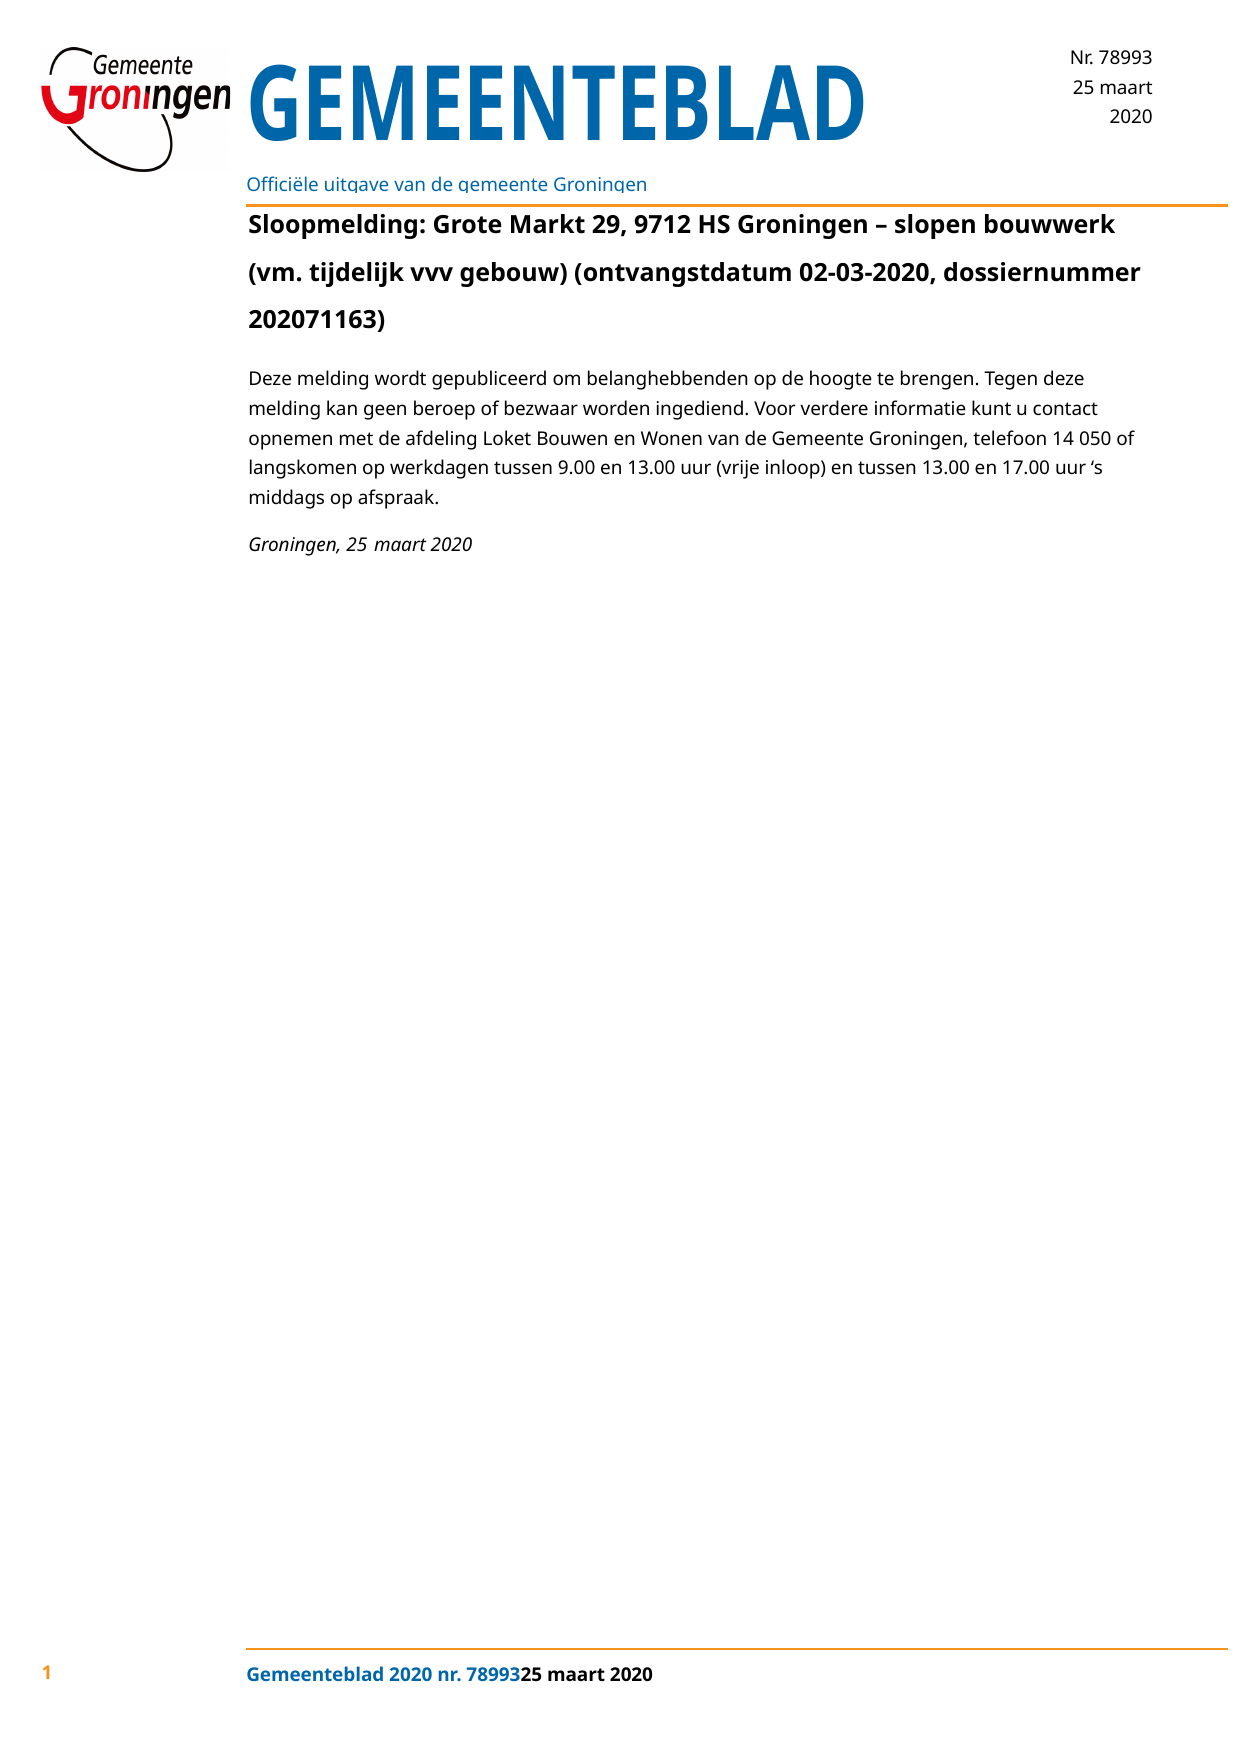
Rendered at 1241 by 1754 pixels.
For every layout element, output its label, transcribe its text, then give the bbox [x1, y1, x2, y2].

text Deze melding wordt gepubliceerd om belanghebbenden op de hoogte te brengen. Tegen deze melding kan geen beroep of bezwaar worden ingediend. Voor verdere informatie kunt u contact opnemen met de afdeling Loket Bouwen en Wonen van de Gemeente Groningen, telefoon 14 050 of langskomen op werkdagen tussen 9.00 en 13.00 uur (vrije inloop) en tussen 13.00 en 17.00 uur ‘s middags op afspraak. [248, 366, 1152, 509]
text Groningen, 25 maart 2020 [248, 532, 1152, 557]
text Sloopmelding: Grote Markt 29, 9712 HS Groningen – slopen bouwwerk (vm. tijdelijk vvv gebouw) (ontvangstdatum 02-03-2020, dossiernummer 202071163) [248, 207, 1152, 336]
picture [41, 47, 231, 172]
